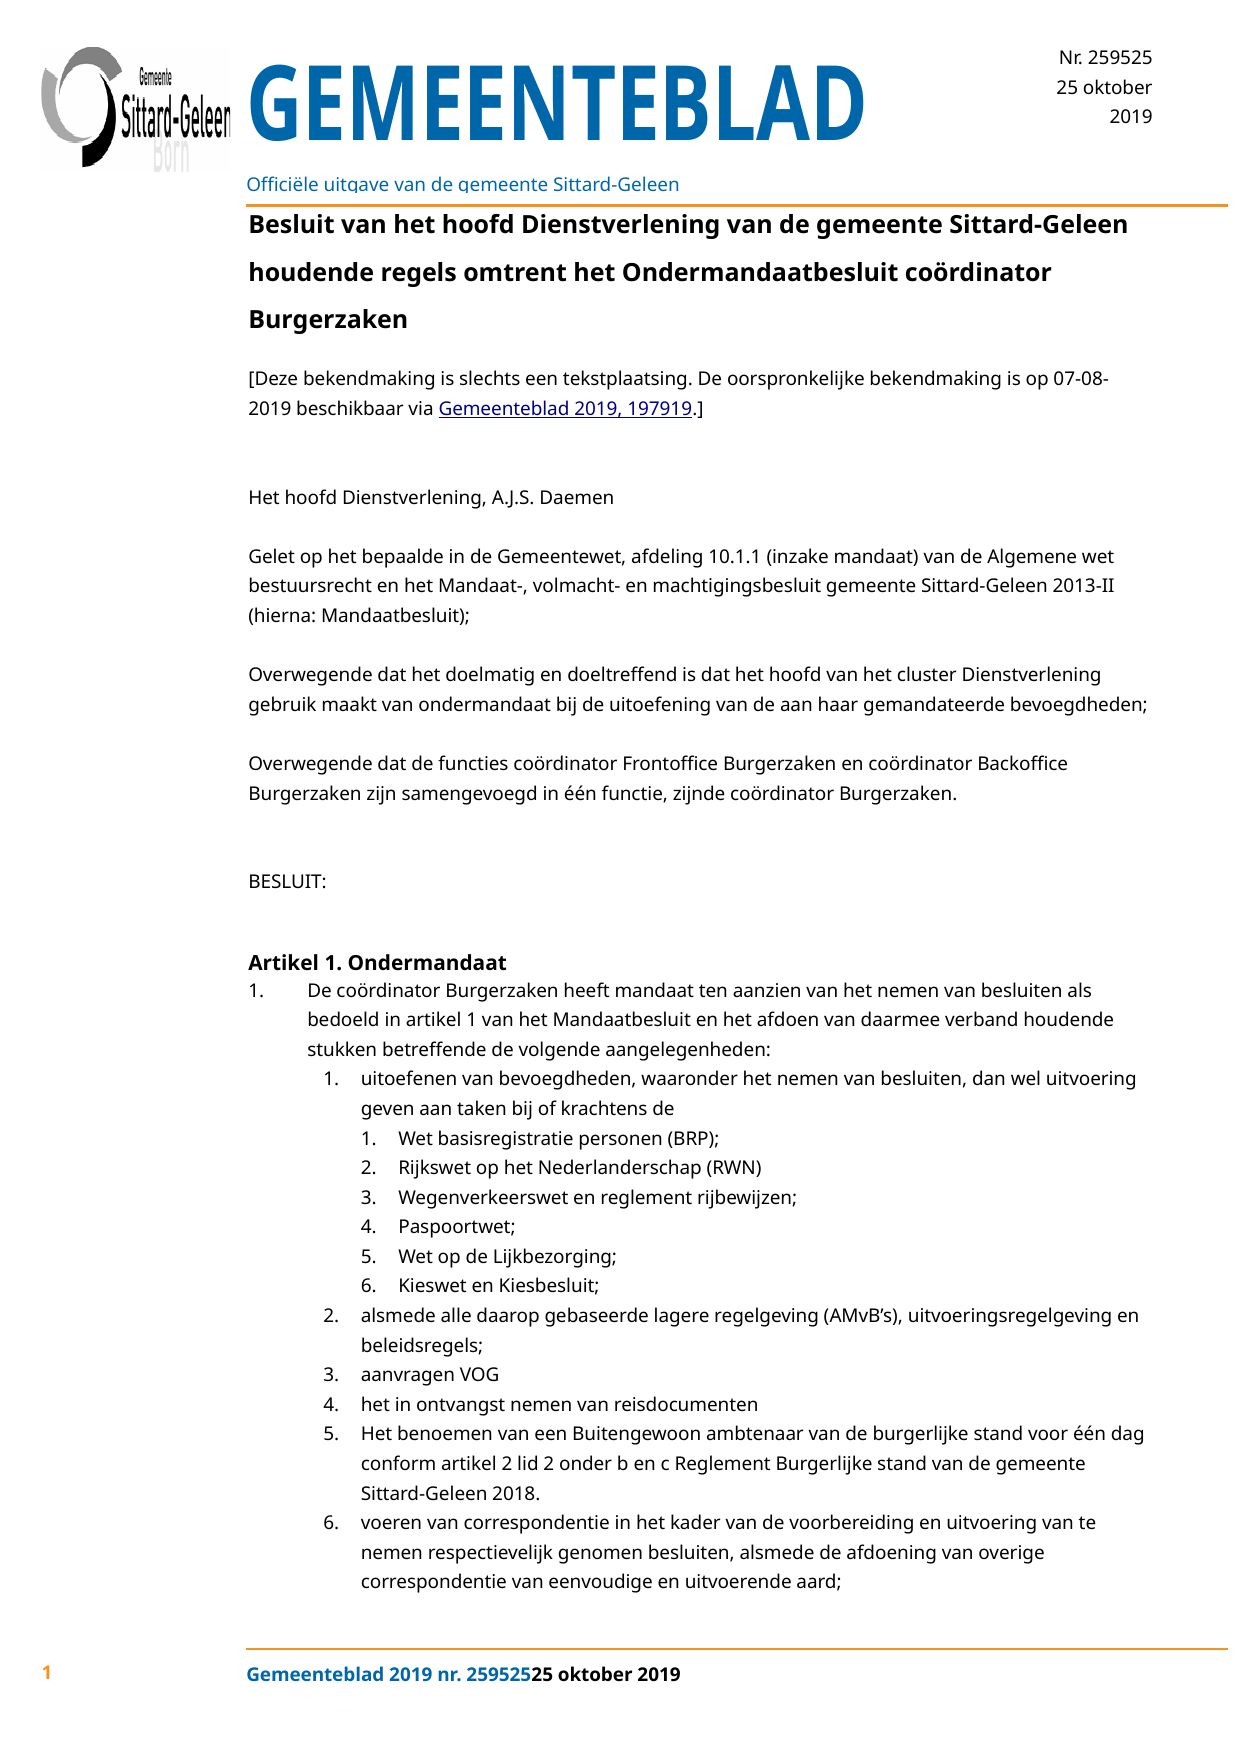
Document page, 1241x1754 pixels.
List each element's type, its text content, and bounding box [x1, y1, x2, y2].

picture [41, 47, 231, 172]
list voeren van correspondentie in het kader van de voorbereiding en uitvoering van te nemen respectievelijk genomen besluiten, alsmede de afdoening van overige correspondentie van eenvoudige en uitvoerende aard; [323, 1509, 1152, 1594]
text Het hoofd Dienstverlening, A.J.S. Daemen [248, 484, 1152, 509]
list uitoefenen van bevoegdheden, waaronder het nemen van besluiten, dan wel uitvoering geven aan taken bij of krachtens de [323, 1066, 1152, 1121]
list Paspoortwet; [361, 1213, 1152, 1239]
list aanvragen VOG [323, 1361, 1152, 1387]
text (hierna: Mandaatbesluit); [248, 602, 1152, 628]
list alsmede alle daarop gebaseerde lagere regelgeving (AMvB’s), uitvoeringsregelgeving en beleidsregels; [323, 1302, 1152, 1358]
text Overwegende dat het doelmatig en doeltreffend is dat het hoofd van het cluster Dienstverlening gebruik maakt van ondermandaat bij de uitoefening van de aan haar gemandateerde bevoegdheden; [248, 661, 1152, 717]
text Gelet op het bepaalde in de Gemeentewet, afdeling 10.1.1 (inzake mandaat) van de Algemene wet bestuursrecht en het Mandaat-, volmacht- en machtigingsbesluit gemeente Sittard-Geleen 2013-II [248, 543, 1152, 598]
list het in ontvangst nemen van reisdocumenten [323, 1391, 1152, 1417]
text [Deze bekendmaking is slechts een tekstplaatsing. De oorspronkelijke bekendmaking is op 07-08-2019 beschikbaar via Gemeenteblad 2019, 197919.] [248, 366, 1152, 421]
text Artikel 1. Ondermandaat [248, 948, 1152, 977]
list Rijkswet op het Nederlanderschap (RWN) [361, 1154, 1152, 1180]
text BESLUIT: [248, 868, 1152, 894]
list Kieswet en Kiesbesluit; [361, 1273, 1152, 1298]
list De coördinator Burgerzaken heeft mandaat ten aanzien van het nemen van besluiten als bedoeld in artikel 1 van het Mandaatbesluit en het afdoen van daarmee verband houdende stukken betreffende de volgende aangelegenheden: [248, 977, 1152, 1062]
list Wet op de Lijkbezorging; [361, 1243, 1152, 1269]
text Besluit van het hoofd Dienstverlening van de gemeente Sittard-Geleen houdende regels omtrent het Ondermandaatbesluit coördinator Burgerzaken [248, 207, 1152, 336]
list Het benoemen van een Buitengewoon ambtenaar van de burgerlijke stand voor één dag conform artikel 2 lid 2 onder b en c Reglement Burgerlijke stand van de gemeente Sittard-Geleen 2018. [323, 1421, 1152, 1506]
list Wegenverkeerswet en reglement rijbewijzen; [361, 1184, 1152, 1210]
list Wet basisregistratie personen (BRP); [361, 1125, 1152, 1151]
text Overwegende dat de functies coördinator Frontoffice Burgerzaken en coördinator Backoffice Burgerzaken zijn samengevoegd in één functie, zijnde coördinator Burgerzaken. [248, 750, 1152, 805]
